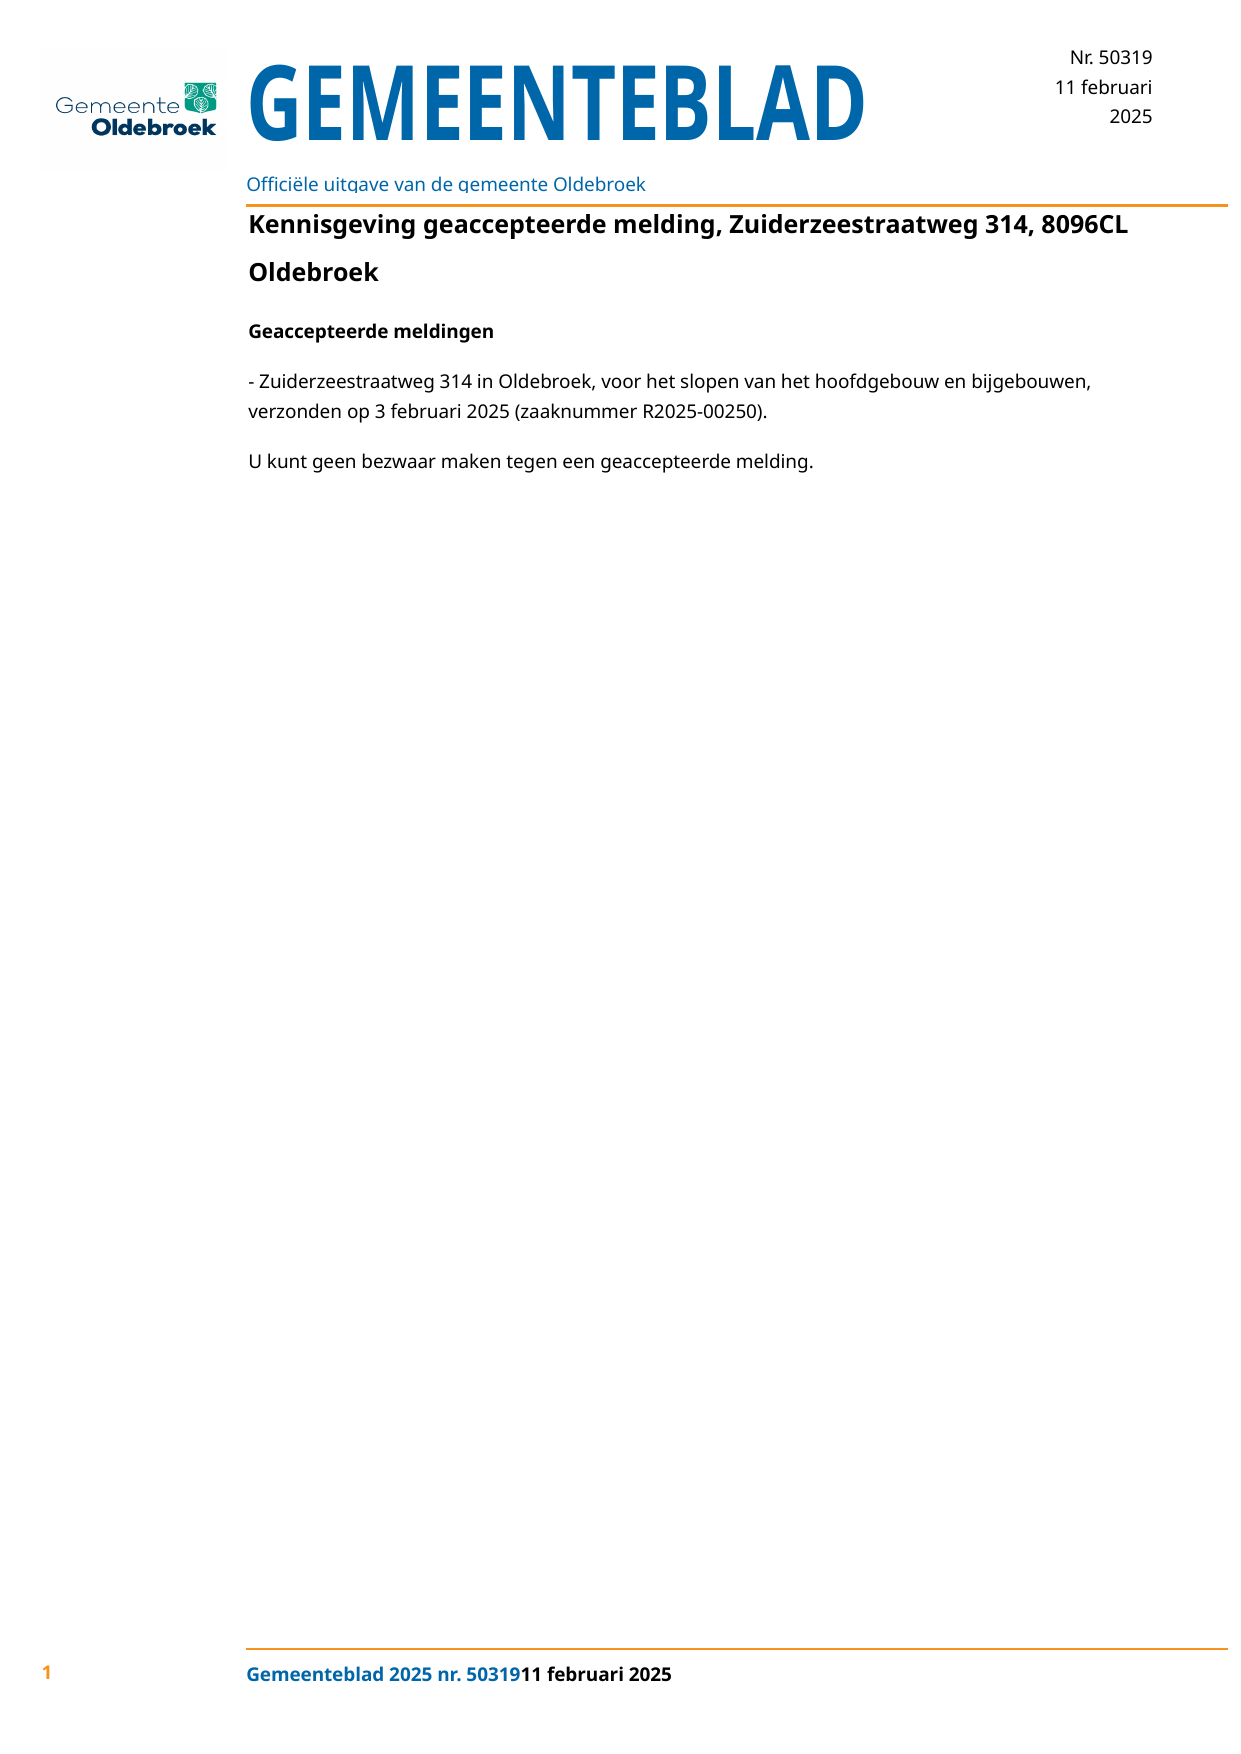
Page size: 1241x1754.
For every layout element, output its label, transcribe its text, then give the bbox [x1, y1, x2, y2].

text Kennisgeving geaccepteerde melding, Zuiderzeestraatweg 314, 8096CL Oldebroek [248, 207, 1152, 288]
text U kunt geen bezwaar maken tegen een geaccepteerde melding. [248, 448, 1152, 474]
picture [41, 47, 231, 172]
text - Zuiderzeestraatweg 314 in Oldebroek, voor het slopen van het hoofdgebouw en bijgebouwen, verzonden op 3 februari 2025 (zaaknummer R2025-00250). [248, 368, 1152, 424]
text Geaccepteerde meldingen [248, 318, 1152, 344]
